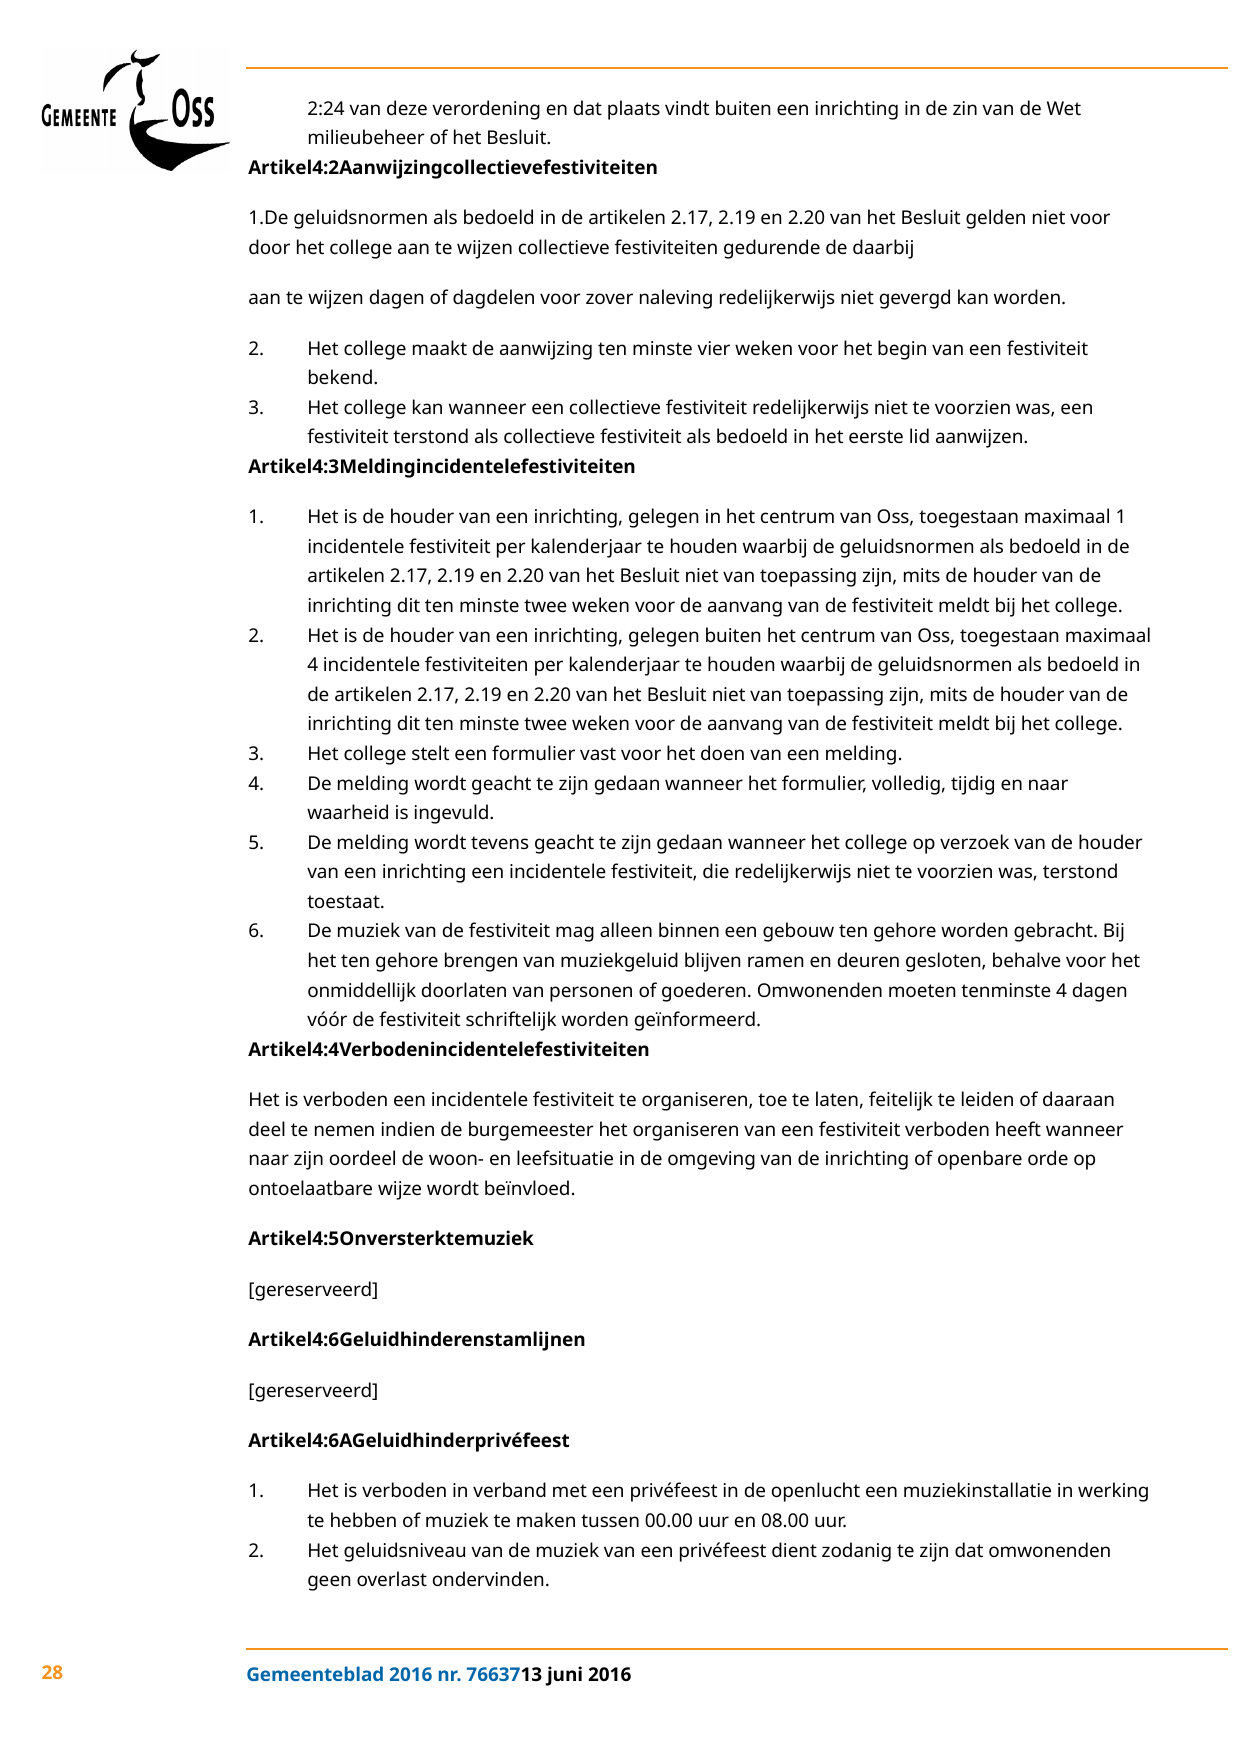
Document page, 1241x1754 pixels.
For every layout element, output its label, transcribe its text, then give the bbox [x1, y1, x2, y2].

text Het is verboden een incidentele festiviteit te organiseren, toe te laten, feitelijk te leiden of daaraan deel te nemen indien de burgemeester het organiseren van een festiviteit verboden heeft wanneer naar zijn oordeel de woon- en leefsituatie in de omgeving van de inrichting of openbare orde op ontoelaatbare wijze wordt beïnvloed. [248, 1086, 1152, 1201]
list Het is verboden in verband met een privéfeest in de openlucht een muziekinstallatie in werking te hebben of muziek te maken tussen 00.00 uur en 08.00 uur. [248, 1478, 1152, 1533]
text 1.De geluidsnormen als bedoeld in de artikelen 2.17, 2.19 en 2.20 van het Besluit gelden niet voor door het college aan te wijzen collectieve festiviteiten gedurende de daarbij [248, 204, 1152, 260]
list Het college maakt de aanwijzing ten minste vier weken voor het begin van een festiviteit bekend. [248, 335, 1152, 390]
text aan te wijzen dagen of dagdelen voor zover naleving redelijkerwijs niet gevergd kan worden. [248, 284, 1152, 310]
text [gereserveerd] [248, 1377, 1152, 1403]
text Artikel4:5Onversterktemuziek [248, 1226, 1152, 1251]
text Artikel4:2Aanwijzingcollectievefestiviteiten [248, 154, 1152, 180]
list Het geluidsniveau van de muziek van een privéfeest dient zodanig te zijn dat omwonenden geen overlast ondervinden. [248, 1537, 1152, 1592]
text Artikel4:4Verbodenincidentelefestiviteiten [248, 1036, 1152, 1062]
list De melding wordt geacht te zijn gedaan wanneer het formulier, volledig, tijdig en naar waarheid is ingevuld. [248, 770, 1152, 825]
list Het college kan wanneer een collectieve festiviteit redelijkerwijs niet te voorzien was, een festiviteit terstond als collectieve festiviteit als bedoeld in het eerste lid aanwijzen. [248, 394, 1152, 449]
list De muziek van de festiviteit mag alleen binnen een gebouw ten gehore worden gebracht. Bij het ten gehore brengen van muziekgeluid blijven ramen en deuren gesloten, behalve voor het onmiddellijk doorlaten van personen of goederen. Omwonenden moeten tenminste 4 dagen vóór de festiviteit schriftelijk worden geïnformeerd. [248, 918, 1152, 1032]
text Artikel4:6AGeluidhinderprivéfeest [248, 1427, 1152, 1453]
list 2:24 van deze verordening en dat plaats vindt buiten een inrichting in de zin van de Wet milieubeheer of het Besluit. [248, 95, 1152, 150]
text [gereserveerd] [248, 1276, 1152, 1302]
picture [41, 47, 231, 172]
list Het is de houder van een inrichting, gelegen buiten het centrum van Oss, toegestaan maximaal 4 incidentele festiviteiten per kalenderjaar te houden waarbij de geluidsnormen als bedoeld in de artikelen 2.17, 2.19 en 2.20 van het Besluit niet van toepassing zijn, mits de houder van de inrichting dit ten minste twee weken voor de aanvang van de festiviteit meldt bij het college. [248, 622, 1152, 736]
text Artikel4:6Geluidhinderenstamlijnen [248, 1326, 1152, 1352]
text Artikel4:3Meldingincidentelefestiviteiten [248, 453, 1152, 479]
list Het is de houder van een inrichting, gelegen in het centrum van Oss, toegestaan maximaal 1 incidentele festiviteit per kalenderjaar te houden waarbij de geluidsnormen als bedoeld in de artikelen 2.17, 2.19 en 2.20 van het Besluit niet van toepassing zijn, mits de houder van de inrichting dit ten minste twee weken voor de aanvang van de festiviteit meldt bij het college. [248, 503, 1152, 618]
list De melding wordt tevens geacht te zijn gedaan wanneer het college op verzoek van de houder van een inrichting een incidentele festiviteit, die redelijkerwijs niet te voorzien was, terstond toestaat. [248, 829, 1152, 914]
list Het college stelt een formulier vast voor het doen van een melding. [248, 740, 1152, 766]
